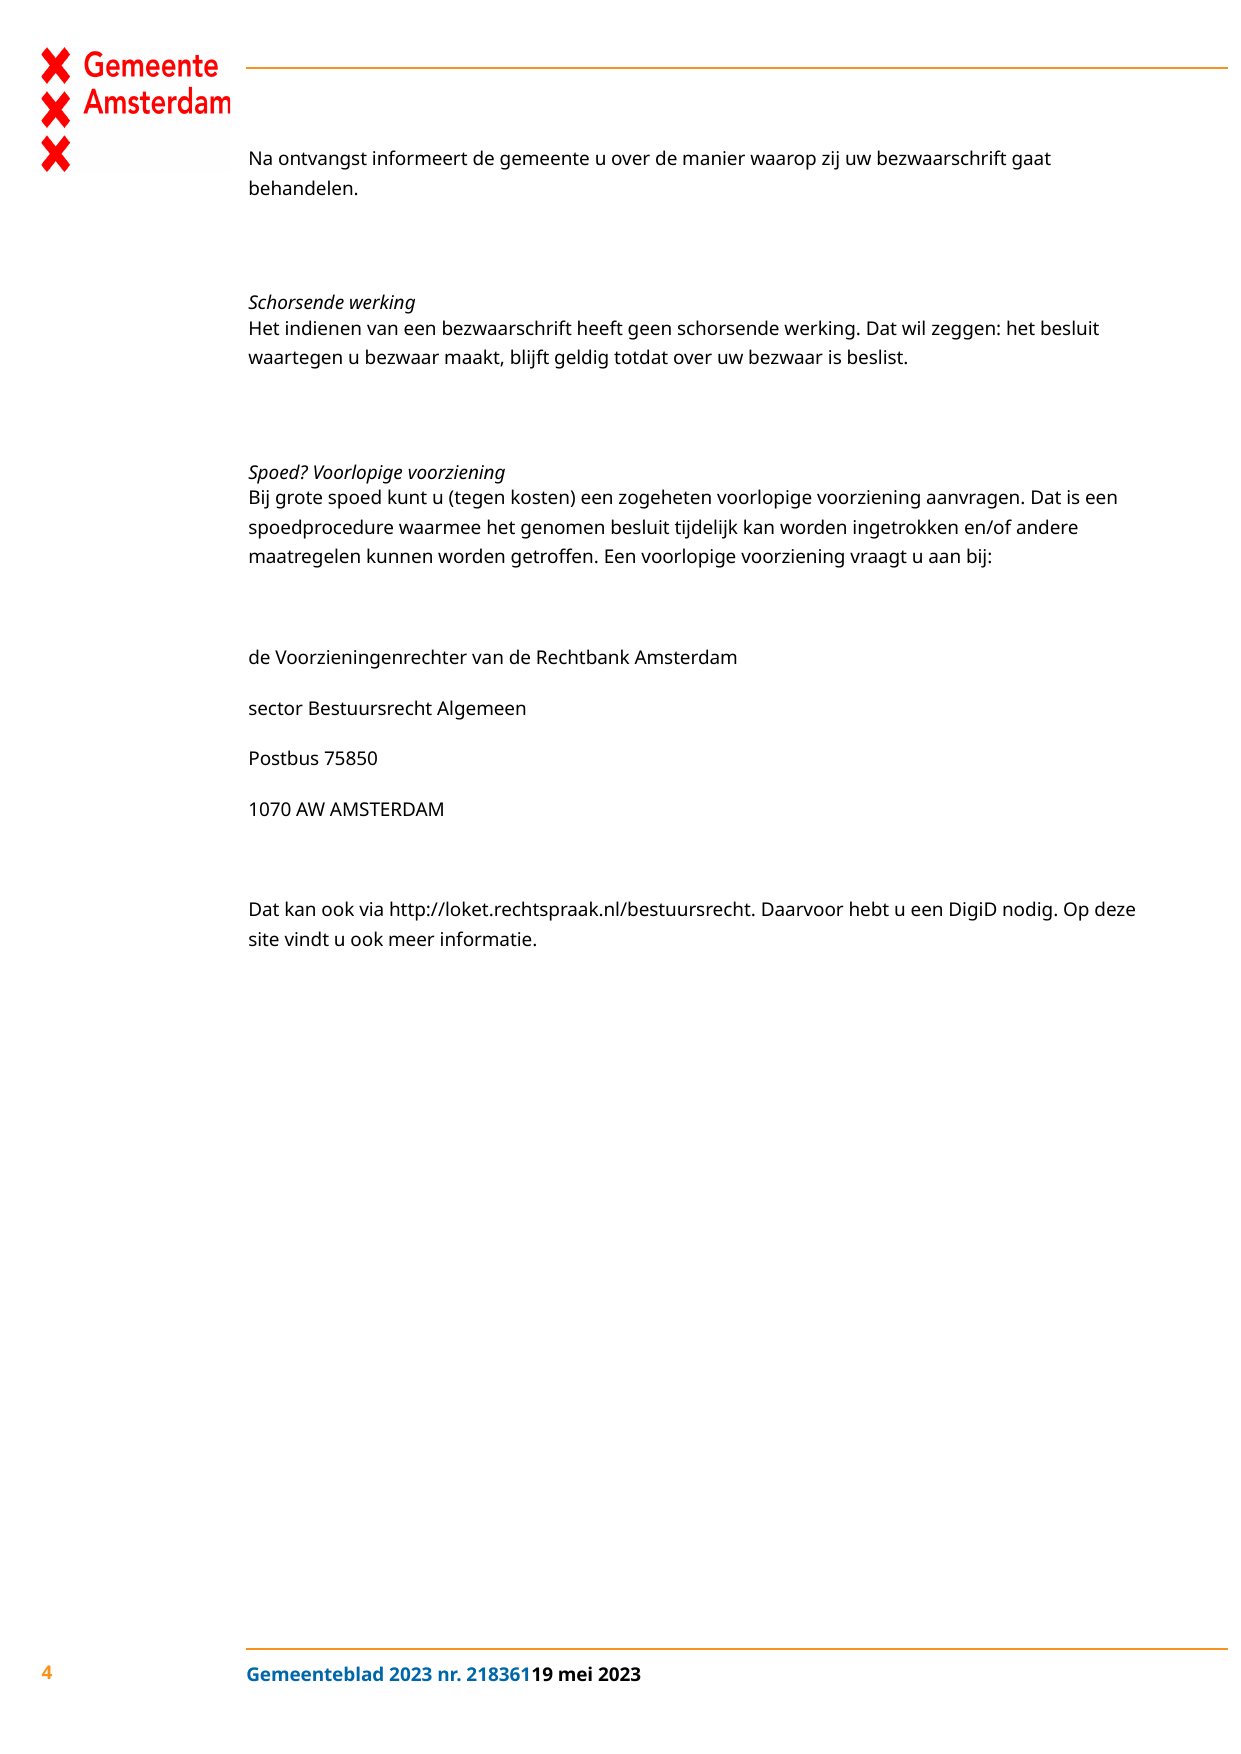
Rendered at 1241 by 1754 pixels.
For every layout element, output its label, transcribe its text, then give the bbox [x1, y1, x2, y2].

text Schorsende werking [248, 289, 1152, 315]
text Na ontvangst informeert de gemeente u over de manier waarop zij uw bezwaarschrift gaat behandelen. [248, 145, 1152, 201]
text sector Bestuursrecht Algemeen [248, 695, 1152, 721]
text Bij grote spoed kunt u (tegen kosten) een zogeheten voorlopige voorziening aanvragen. Dat is een spoedprocedure waarmee het genomen besluit tijdelijk kan worden ingetrokken en/of andere maatregelen kunnen worden getroffen. Een voorlopige voorziening vraagt u aan bij: [248, 484, 1152, 569]
text de Voorzieningenrechter van de Rechtbank Amsterdam [248, 644, 1152, 670]
text Spoed? Voorlopige voorziening [248, 459, 1152, 484]
text Postbus 75850 [248, 745, 1152, 771]
picture [41, 47, 231, 172]
text 1070 AW AMSTERDAM [248, 796, 1152, 822]
text Dat kan ook via http://loket.rechtspraak.nl/bestuursrecht. Daarvoor hebt u een DigiD nodig. Op deze site vindt u ook meer informatie. [248, 897, 1152, 952]
text Het indienen van een bezwaarschrift heeft geen schorsende werking. Dat wil zeggen: het besluit waartegen u bezwaar maakt, blijft geldig totdat over uw bezwaar is beslist. [248, 315, 1152, 370]
